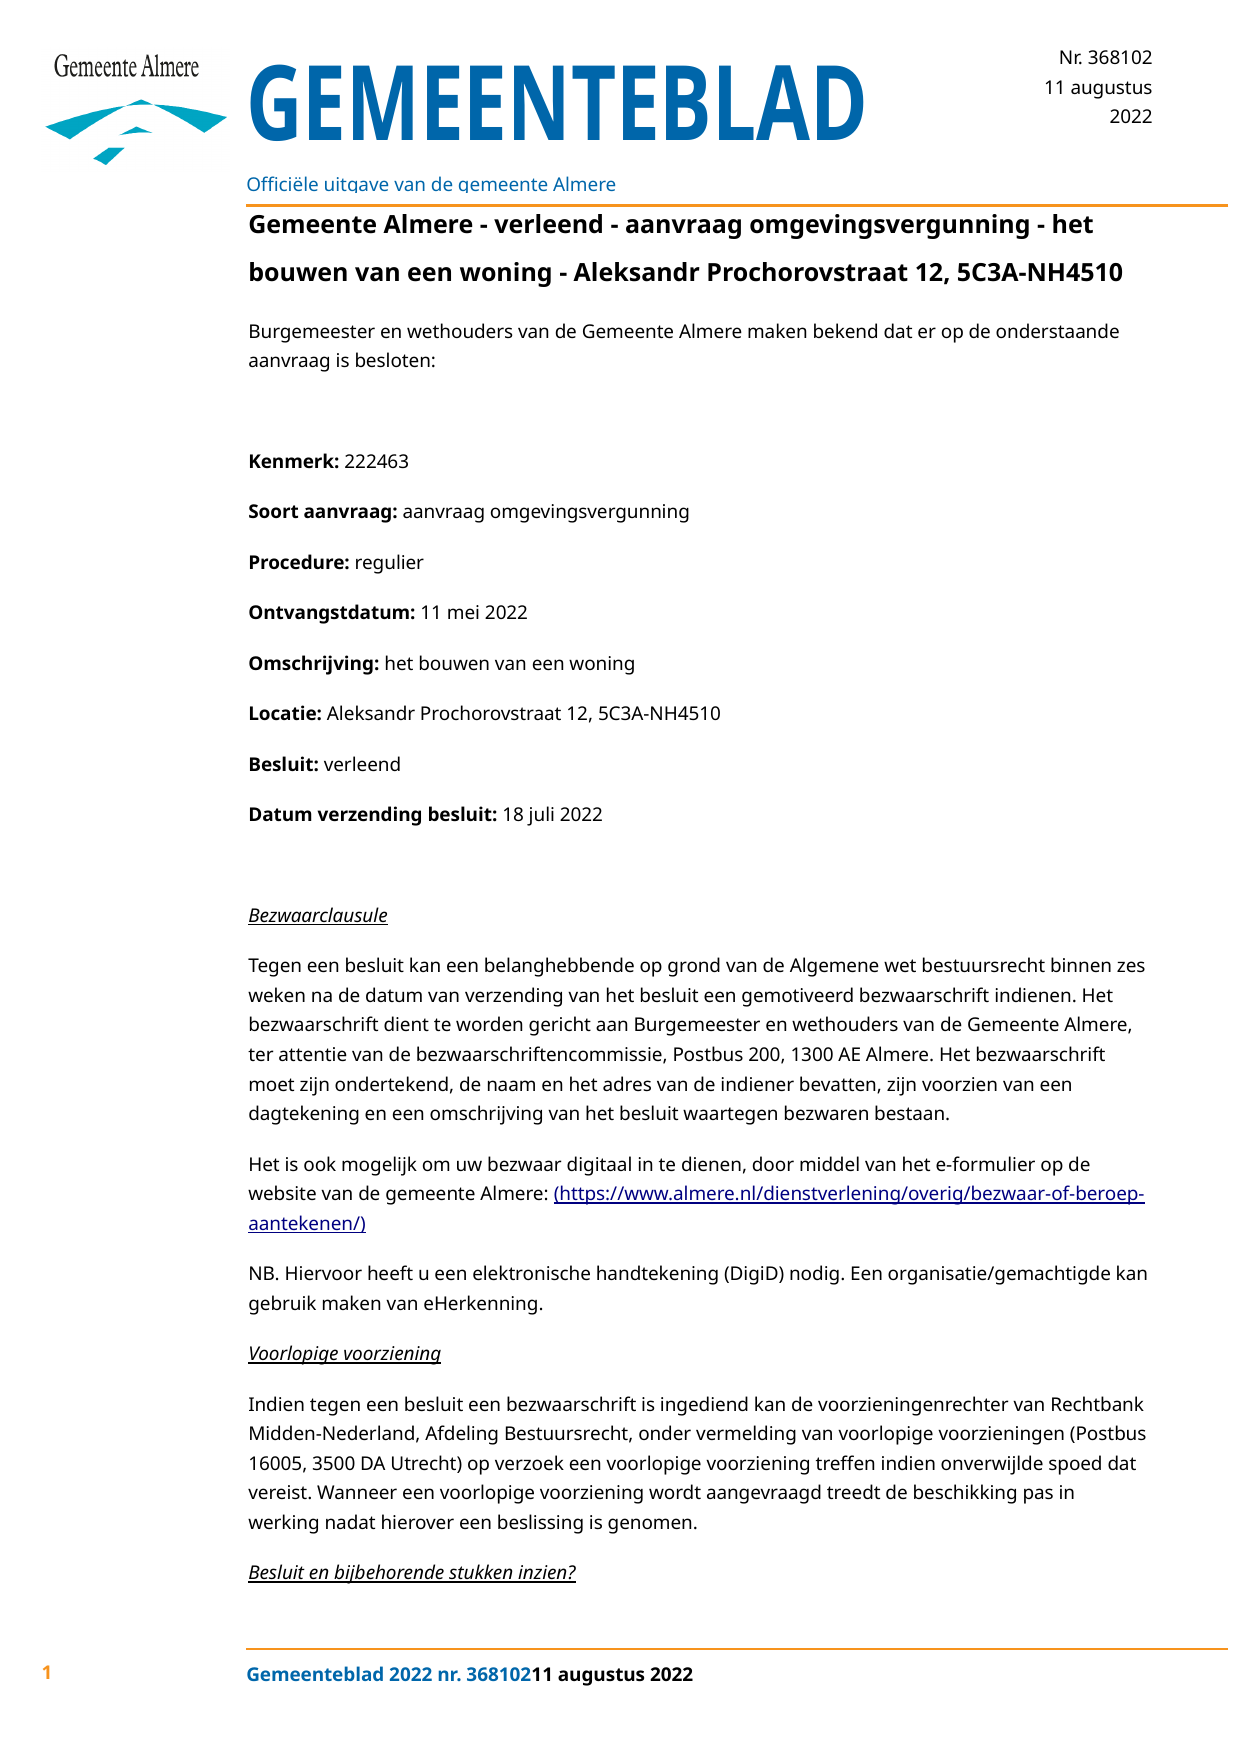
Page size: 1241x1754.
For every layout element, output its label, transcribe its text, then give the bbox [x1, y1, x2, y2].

text Besluit: verleend [248, 751, 1152, 777]
text Ontvangstdatum: 11 mei 2022 [248, 599, 1152, 625]
text Kenmerk: 222463 [248, 448, 1152, 474]
picture [41, 47, 231, 172]
text Het is ook mogelijk om uw bezwaar digitaal in te dienen, door middel van het e-formulier op de website van de gemeente Almere: (https://www.almere.nl/dienstverlening/overig/bezwaar-of-beroep-aantekenen/) [248, 1151, 1152, 1236]
text Voorlopige voorziening [248, 1340, 1152, 1366]
text Soort aanvraag: aanvraag omgevingsvergunning [248, 499, 1152, 524]
text Tegen een besluit kan een belanghebbende op grond van de Algemene wet bestuursrecht binnen zes weken na de datum van verzending van het besluit een gemotiveerd bezwaarschrift indienen. Het bezwaarschrift dient te worden gericht aan Burgemeester en wethouders van de Gemeente Almere, ter attentie van de bezwaarschriftencommissie, Postbus 200, 1300 AE Almere. Het bezwaarschrift moet zijn ondertekend, de naam en het adres van de indiener bevatten, zijn voorzien van een dagtekening en een omschrijving van het besluit waartegen bezwaren bestaan. [248, 952, 1152, 1126]
text Bezwaarclausule [248, 902, 1152, 928]
text Omschrijving: het bouwen van een woning [248, 650, 1152, 676]
text Gemeente Almere - verleend - aanvraag omgevingsvergunning - het bouwen van een woning - Aleksandr Prochorovstraat 12, 5C3A-NH4510 [248, 207, 1152, 288]
text NB. Hiervoor heeft u een elektronische handtekening (DigiD) nodig. Een organisatie/gemachtigde kan gebruik maken van eHerkenning. [248, 1260, 1152, 1316]
text Procedure: regulier [248, 549, 1152, 575]
text Locatie: Aleksandr Prochorovstraat 12, 5C3A-NH4510 [248, 700, 1152, 726]
text Datum verzending besluit: 18 juli 2022 [248, 801, 1152, 827]
text Indien tegen een besluit een bezwaarschrift is ingediend kan de voorzieningenrechter van Rechtbank Midden-Nederland, Afdeling Bestuursrecht, onder vermelding van voorlopige voorzieningen (Postbus 16005, 3500 DA Utrecht) op verzoek een voorlopige voorziening treffen indien onverwijlde spoed dat vereist. Wanneer een voorlopige voorziening wordt aangevraagd treedt de beschikking pas in werking nadat hierover een beslissing is genomen. [248, 1391, 1152, 1535]
text Burgemeester en wethouders van de Gemeente Almere maken bekend dat er op de onderstaande aanvraag is besloten: [248, 318, 1152, 373]
text Besluit en bijbehorende stukken inzien? [248, 1559, 1152, 1585]
